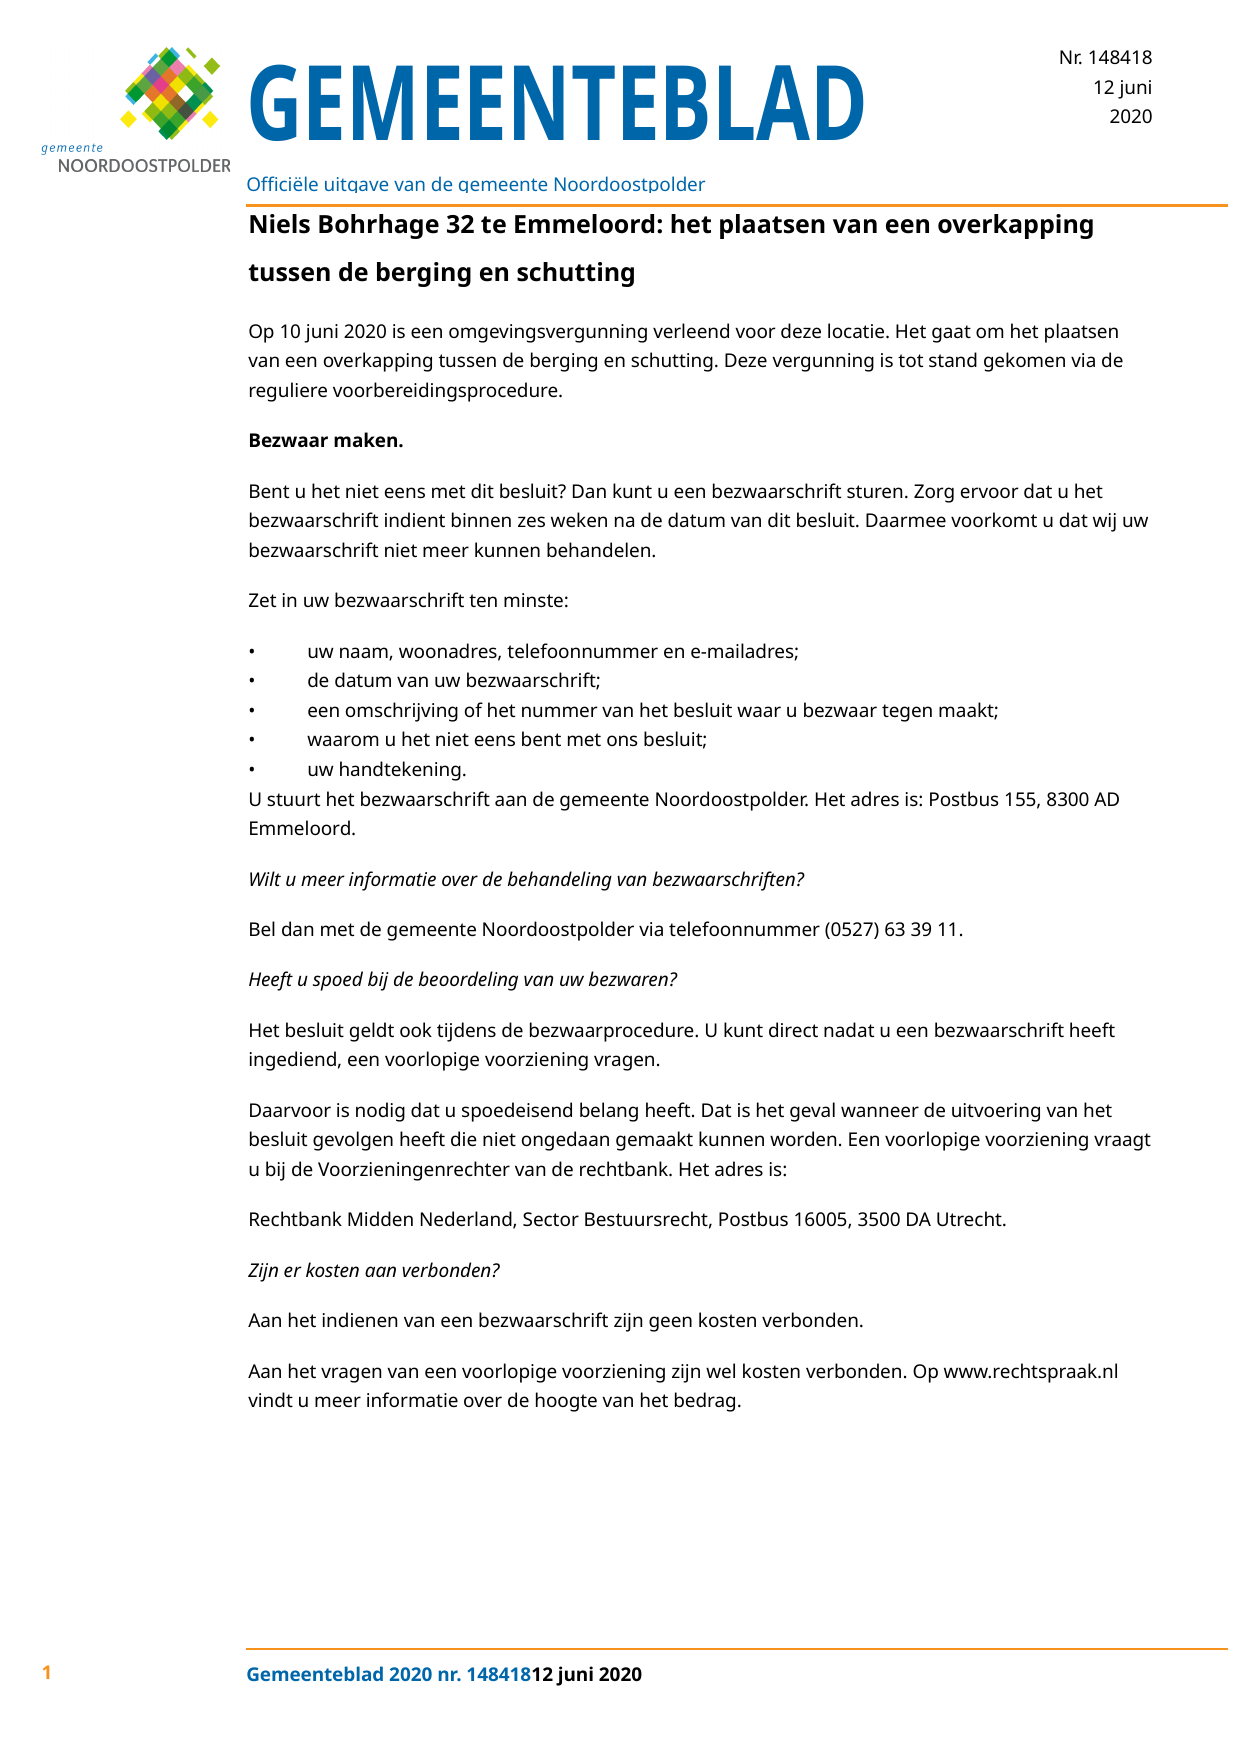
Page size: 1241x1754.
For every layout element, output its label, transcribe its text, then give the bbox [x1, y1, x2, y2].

text Rechtbank Midden Nederland, Sector Bestuursrecht, Postbus 16005, 3500 DA Utrecht. [248, 1207, 1152, 1232]
list waarom u het niet eens bent met ons besluit; [248, 727, 1152, 752]
text Aan het vragen van een voorlopige voorziening zijn wel kosten verbonden. Op www.rechtspraak.nl vindt u meer informatie over de hoogte van het bedrag. [248, 1358, 1152, 1413]
picture [41, 47, 231, 172]
list een omschrijving of het nummer van het besluit waar u bezwaar tegen maakt; [248, 697, 1152, 723]
text Wilt u meer informatie over de behandeling van bezwaarschriften? [248, 866, 1152, 892]
list de datum van uw bezwaarschrift; [248, 667, 1152, 693]
text U stuurt het bezwaarschrift aan de gemeente Noordoostpolder. Het adres is: Postbus 155, 8300 AD Emmeloord. [248, 786, 1152, 841]
text Op 10 juni 2020 is een omgevingsvergunning verleend voor deze locatie. Het gaat om het plaatsen van een overkapping tussen de berging en schutting. Deze vergunning is tot stand gekomen via de reguliere voorbereidingsprocedure. [248, 318, 1152, 403]
text Heeft u spoed bij de beoordeling van uw bezwaren? [248, 967, 1152, 992]
text Zet in uw bezwaarschrift ten minste: [248, 587, 1152, 613]
text Aan het indienen van een bezwaarschrift zijn geen kosten verbonden. [248, 1307, 1152, 1333]
text Zijn er kosten aan verbonden? [248, 1257, 1152, 1283]
text Bezwaar maken. [248, 427, 1152, 453]
text Bent u het niet eens met dit besluit? Dan kunt u een bezwaarschrift sturen. Zorg ervoor dat u het bezwaarschrift indient binnen zes weken na de datum van dit besluit. Daarmee voorkomt u dat wij uw bezwaarschrift niet meer kunnen behandelen. [248, 478, 1152, 563]
list uw handtekening. [248, 756, 1152, 782]
list uw naam, woonadres, telefoonnummer en e-mailadres; [248, 638, 1152, 664]
text Niels Bohrhage 32 te Emmeloord: het plaatsen van een overkapping tussen de berging en schutting [248, 207, 1152, 288]
text Daarvoor is nodig dat u spoedeisend belang heeft. Dat is het geval wanneer de uitvoering van het besluit gevolgen heeft die niet ongedaan gemaakt kunnen worden. Een voorlopige voorziening vraagt u bij de Voorzieningenrechter van de rechtbank. Het adres is: [248, 1097, 1152, 1182]
text Het besluit geldt ook tijdens de bezwaarprocedure. U kunt direct nadat u een bezwaarschrift heeft ingediend, een voorlopige voorziening vragen. [248, 1017, 1152, 1072]
text Bel dan met de gemeente Noordoostpolder via telefoonnummer (0527) 63 39 11. [248, 916, 1152, 942]
